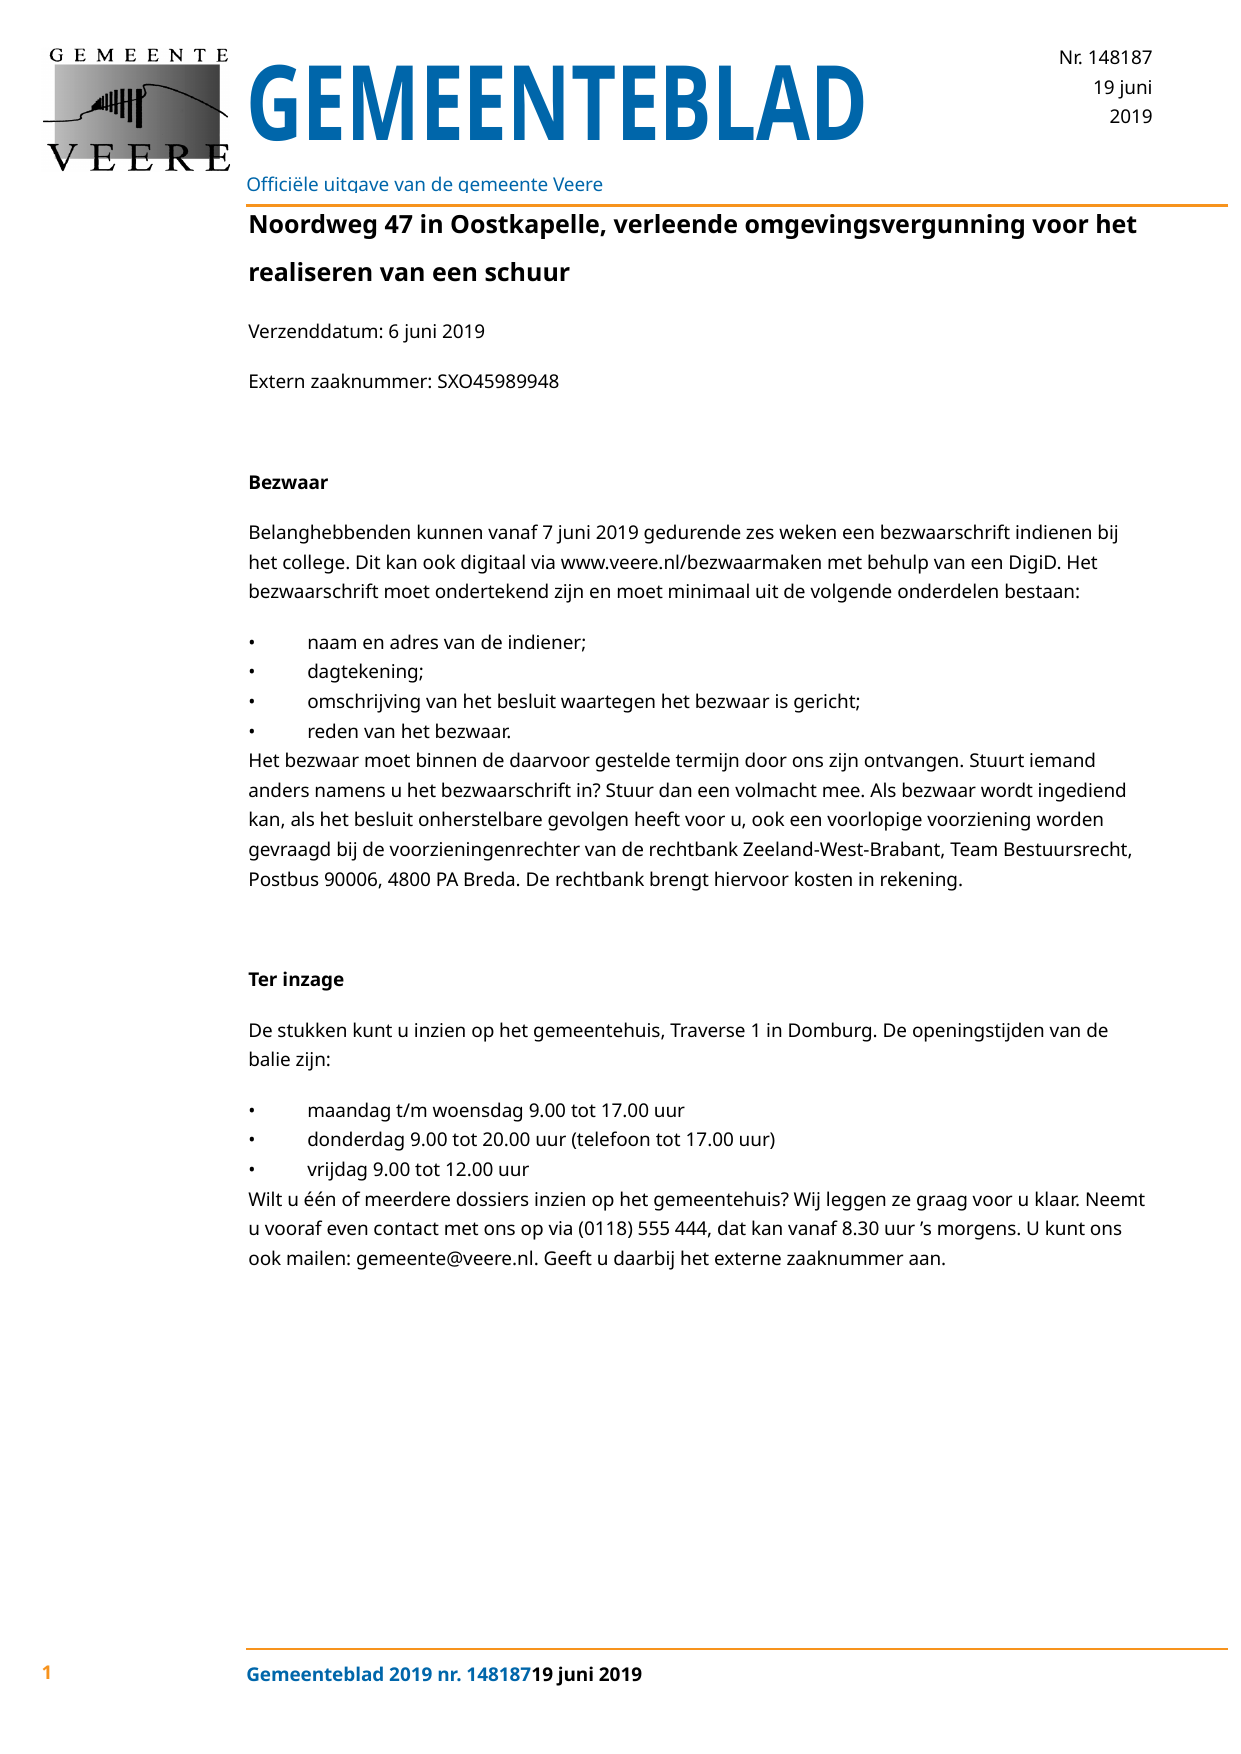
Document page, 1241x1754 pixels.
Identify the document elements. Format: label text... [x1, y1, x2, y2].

text Noordweg 47 in Oostkapelle, verleende omgevingsvergunning voor het realiseren van een schuur [248, 207, 1152, 288]
text Het bezwaar moet binnen de daarvoor gestelde termijn door ons zijn ontvangen. Stuurt iemand anders namens u het bezwaarschrift in? Stuur dan een volmacht mee. Als bezwaar wordt ingediend kan, als het besluit onherstelbare gevolgen heeft voor u, ook een voorlopige voorziening worden gevraagd bij de voorzieningenrechter van de rechtbank Zeeland-West-Brabant, Team Bestuursrecht, Postbus 90006, 4800 PA Breda. De rechtbank brengt hiervoor kosten in rekening. [248, 747, 1152, 892]
list donderdag 9.00 tot 20.00 uur (telefoon tot 17.00 uur) [248, 1127, 1152, 1152]
text Verzenddatum: 6 juni 2019 [248, 318, 1152, 344]
list reden van het bezwaar. [248, 718, 1152, 744]
list naam en adres van de indiener; [248, 629, 1152, 655]
text Ter inzage [248, 967, 1152, 992]
text De stukken kunt u inzien op het gemeentehuis, Traverse 1 in Domburg. De openingstijden van de balie zijn: [248, 1017, 1152, 1072]
list maandag t/m woensdag 9.00 tot 17.00 uur [248, 1097, 1152, 1123]
picture [41, 47, 231, 172]
text Belanghebbenden kunnen vanaf 7 juni 2019 gedurende zes weken een bezwaarschrift indienen bij het college. Dit kan ook digitaal via www.veere.nl/bezwaarmaken met behulp van een DigiD. Het bezwaarschrift moet ondertekend zijn en moet minimaal uit de volgende onderdelen bestaan: [248, 519, 1152, 604]
list omschrijving van het besluit waartegen het bezwaar is gericht; [248, 688, 1152, 714]
text Extern zaaknummer: SXO45989948 [248, 368, 1152, 394]
text Wilt u één of meerdere dossiers inzien op het gemeentehuis? Wij leggen ze graag voor u klaar. Neemt u vooraf even contact met ons op via (0118) 555 444, dat kan vanaf 8.30 uur ’s morgens. U kunt ons ook mailen: gemeente@veere.nl. Geeft u daarbij het externe zaaknummer aan. [248, 1186, 1152, 1271]
list dagtekening; [248, 659, 1152, 684]
list vrijdag 9.00 tot 12.00 uur [248, 1156, 1152, 1182]
text Bezwaar [248, 469, 1152, 495]
